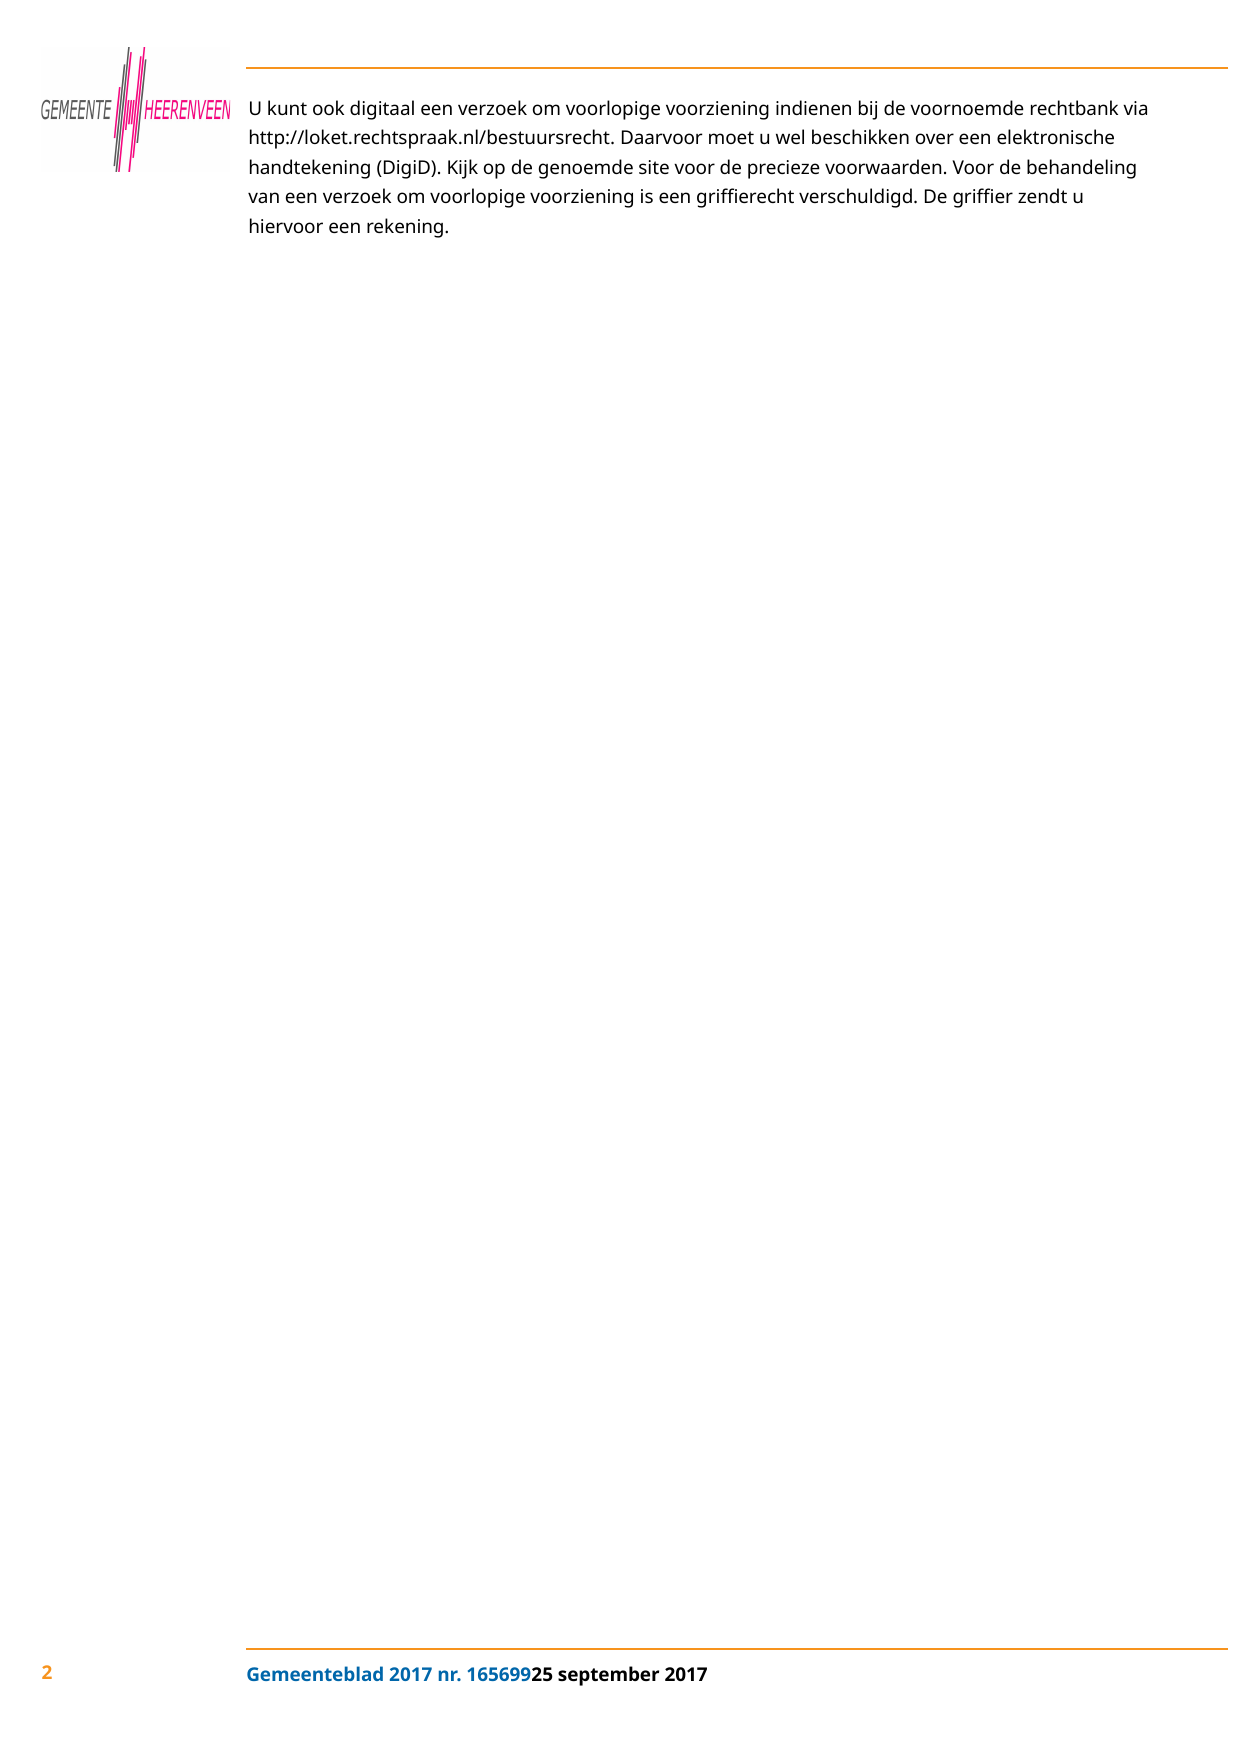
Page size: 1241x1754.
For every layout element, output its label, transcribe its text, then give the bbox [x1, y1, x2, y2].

text U kunt ook digitaal een verzoek om voorlopige voorziening indienen bij de voornoemde rechtbank via http://loket.rechtspraak.nl/bestuursrecht. Daarvoor moet u wel beschikken over een elektronische handtekening (DigiD). Kijk op de genoemde site voor de precieze voorwaarden. Voor de behandeling van een verzoek om voorlopige voorziening is een griffierecht verschuldigd. De griffier zendt u hiervoor een rekening. [248, 95, 1152, 239]
picture [41, 47, 231, 172]
